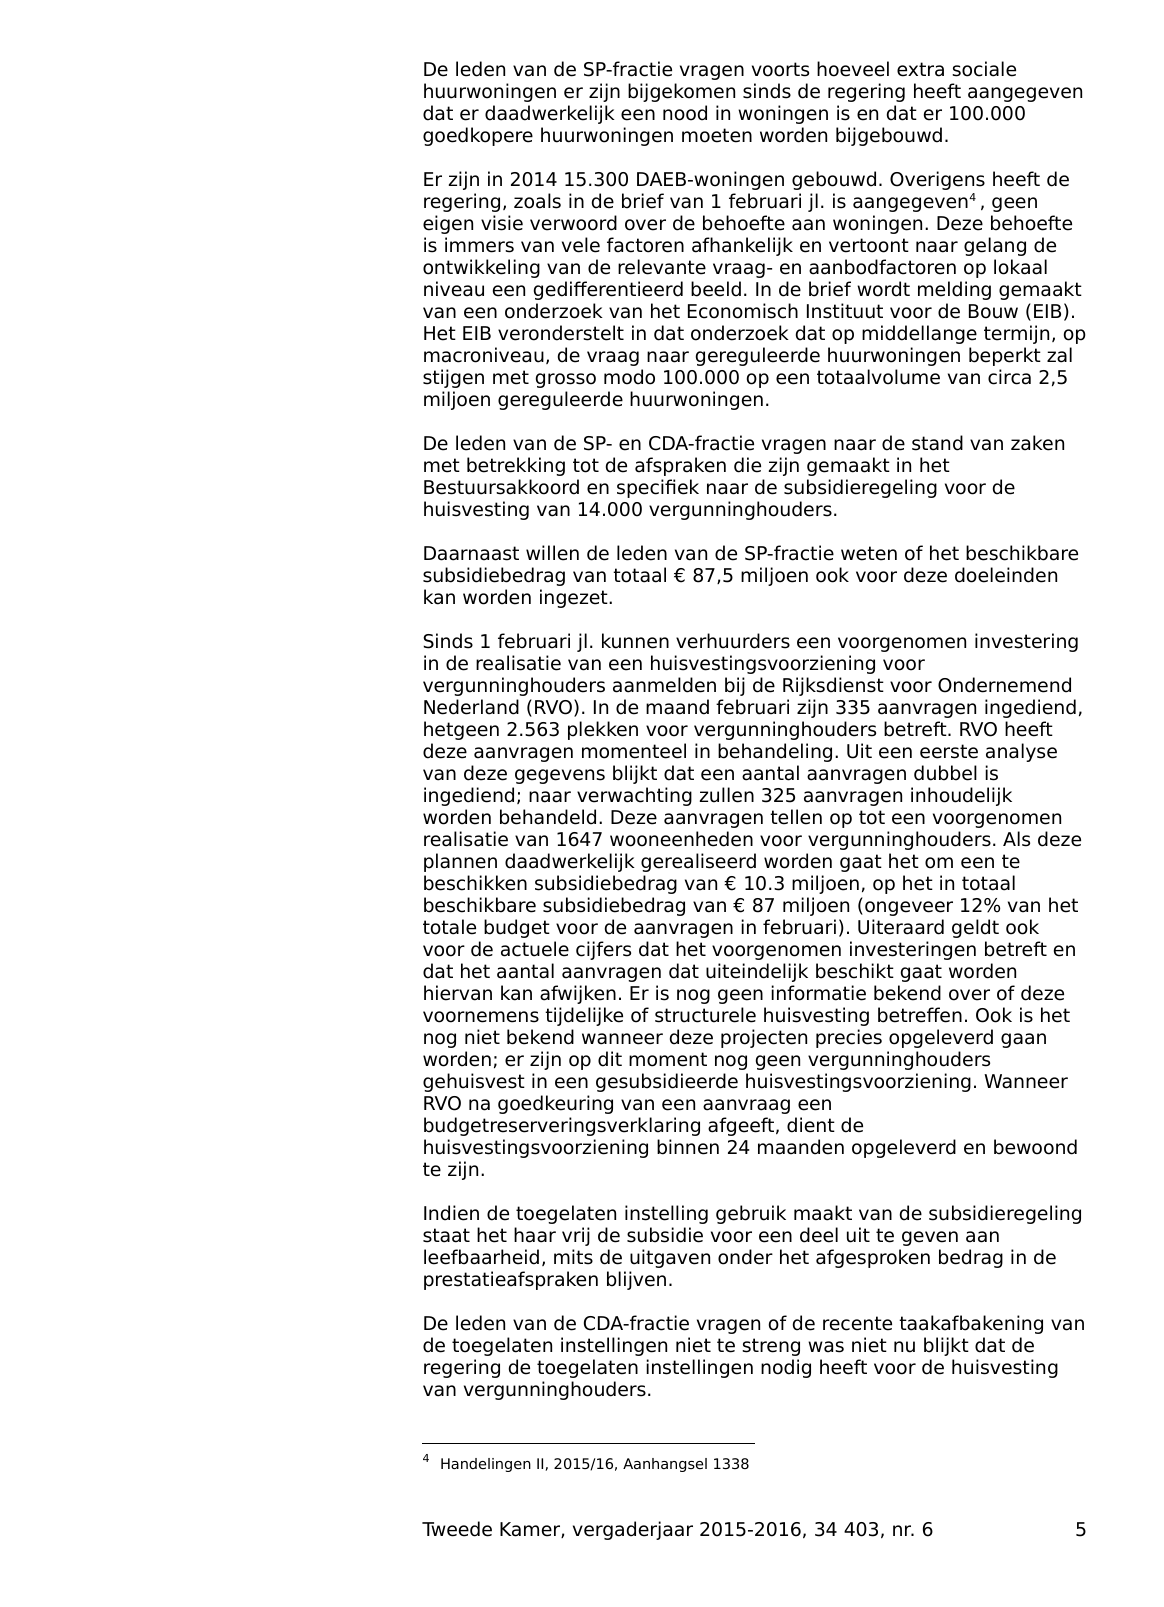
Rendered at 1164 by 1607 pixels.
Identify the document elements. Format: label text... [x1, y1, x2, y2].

text De leden van de CDA-fractie vragen of de recente taakafbakening van de toegelaten instellingen niet te streng was niet nu blijkt dat de regering de toegelaten instellingen nodig heeft voor de huisvesting van vergunninghouders. [422, 1313, 1087, 1401]
text Daarnaast willen de leden van de SP-fractie weten of het beschikbare subsidiebedrag van totaal € 87,5 miljoen ook voor deze doeleinden kan worden ingezet. [422, 543, 1087, 609]
text De leden van de SP-fractie vragen voorts hoeveel extra sociale huurwoningen er zijn bijgekomen sinds de regering heeft aangegeven dat er daadwerkelijk een nood in woningen is en dat er 100.000 goedkopere huurwoningen moeten worden bijgebouwd. [422, 59, 1087, 147]
text Sinds 1 februari jl. kunnen verhuurders een voorgenomen investering in de realisatie van een huisvestingsvoorziening voor vergunninghouders aanmelden bij de Rijksdienst voor Ondernemend Nederland (RVO). In de maand februari zijn 335 aanvragen ingediend, hetgeen 2.563 plekken voor vergunninghouders betreft. RVO heeft deze aanvragen momenteel in behandeling. Uit een eerste analyse van deze gegevens blijkt dat een aantal aanvragen dubbel is ingediend; naar verwachting zullen 325 aanvragen inhoudelijk worden behandeld. Deze aanvragen tellen op tot een voorgenomen realisatie van 1647 wooneenheden voor vergunninghouders. Als deze plannen daadwerkelijk gerealiseerd worden gaat het om een te beschikken subsidiebedrag van € 10.3 miljoen, op het in totaal beschikbare subsidiebedrag van € 87 miljoen (ongeveer 12% van het totale budget voor de aanvragen in februari). Uiteraard geldt ook voor de actuele cijfers dat het voorgenomen investeringen betreft en dat het aantal aanvragen dat uiteindelijk beschikt gaat worden hiervan kan afwijken. Er is nog geen informatie bekend over of deze voornemens tijdelijke of structurele huisvesting betreffen. Ook is het nog niet bekend wanneer deze projecten precies opgeleverd gaan worden; er zijn op dit moment nog geen vergunninghouders gehuisvest in een gesubsidieerde huisvestingsvoorziening. Wanneer RVO na goedkeuring van een aanvraag een budgetreserveringsverklaring afgeeft, dient de huisvestingsvoorziening binnen 24 maanden opgeleverd en bewoond te zijn. [422, 631, 1087, 1181]
text De leden van de SP- en CDA-fractie vragen naar de stand van zaken met betrekking tot de afspraken die zijn gemaakt in het Bestuursakkoord en specifiek naar de subsidieregeling voor de huisvesting van 14.000 vergunninghouders. [422, 433, 1087, 521]
text Er zijn in 2014 15.300 DAEB-woningen gebouwd. Overigens heeft de regering, zoals in de brief van 1 februari jl. is aangegeven, geen eigen visie verwoord over de behoefte aan woningen. Deze behoefte is immers van vele factoren afhankelijk en vertoont naar gelang de ontwikkeling van de relevante vraag- en aanbodfactoren op lokaal niveau een gedifferentieerd beeld. In de brief wordt melding gemaakt van een onderzoek van het Economisch Instituut voor de Bouw (EIB). Het EIB veronderstelt in dat onderzoek dat op middellange termijn, op macroniveau, de vraag naar gereguleerde huurwoningen beperkt zal stijgen met grosso modo 100.000 op een totaalvolume van circa 2,5 miljoen gereguleerde huurwoningen. [422, 169, 1087, 411]
text Handelingen II, 2015/16, Aanhangsel 1338 [422, 1452, 1087, 1474]
text Indien de toegelaten instelling gebruik maakt van de subsidieregeling staat het haar vrij de subsidie voor een deel uit te geven aan leefbaarheid, mits de uitgaven onder het afgesproken bedrag in de prestatieafspraken blijven. [422, 1203, 1087, 1291]
